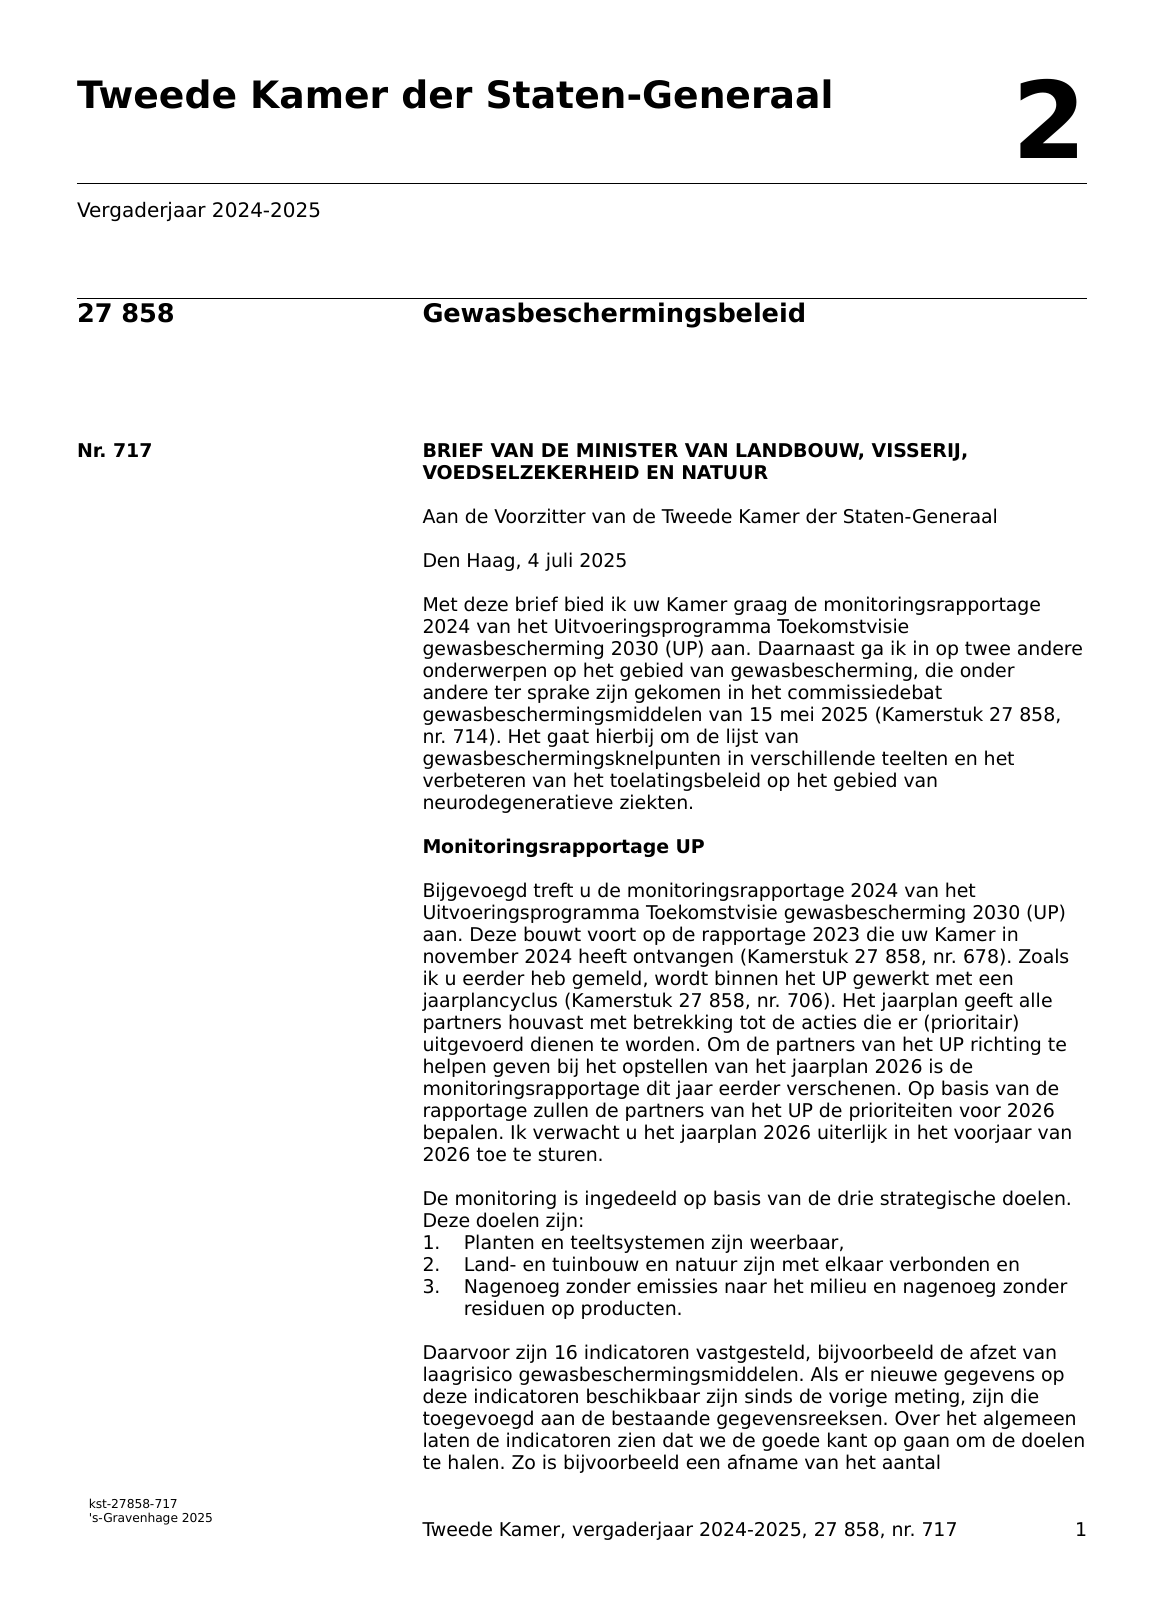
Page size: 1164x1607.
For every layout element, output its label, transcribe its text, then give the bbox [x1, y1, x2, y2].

text Met deze brief bied ik uw Kamer graag de monitoringsrapportage 2024 van het Uitvoeringsprogramma Toekomstvisie gewasbescherming 2030 (UP) aan. Daarnaast ga ik in op twee andere onderwerpen op het gebied van gewasbescherming, die onder andere ter sprake zijn gekomen in het commissiedebat gewasbeschermingsmiddelen van 15 mei 2025 (Kamerstuk 27 858, nr. 714). Het gaat hierbij om de lijst van gewasbeschermingsknelpunten in verschillende teelten en het verbeteren van het toelatingsbeleid op het gebied van neurodegeneratieve ziekten. [422, 594, 1087, 814]
text 3. Nagenoeg zonder emissies naar het milieu en nagenoeg zonder residuen op producten. [422, 1276, 1087, 1320]
table_cell Vergaderjaar 2024-2025 [77, 184, 1087, 298]
subtitle Nr. 717 BRIEF VAN DE MINISTER VAN LANDBOUW, VISSERIJ, VOEDSELZEKERHEID EN NATUUR [77, 440, 1087, 484]
table_header Tweede Kamer der Staten-Generaal [77, 59, 886, 183]
text De monitoring is ingedeeld op basis van de drie strategische doelen. Deze doelen zijn: [422, 1188, 1087, 1232]
text kst-27858-717 [88, 1497, 323, 1511]
text Daarvoor zijn 16 indicatoren vastgesteld, bijvoorbeeld de afzet van laagrisico gewasbeschermingsmiddelen. Als er nieuwe gegevens op deze indicatoren beschikbaar zijn sinds de vorige meting, zijn die toegevoegd aan de bestaande gegevensreeksen. Over het algemeen laten de indicatoren zien dat we de goede kant op gaan om de doelen te halen. Zo is bijvoorbeeld een afname van het aantal [422, 1342, 1087, 1474]
text Bijgevoegd treft u de monitoringsrapportage 2024 van het Uitvoeringsprogramma Toekomstvisie gewasbescherming 2030 (UP) aan. Deze bouwt voort op de rapportage 2023 die uw Kamer in november 2024 heeft ontvangen (Kamerstuk 27 858, nr. 678). Zoals ik u eerder heb gemeld, wordt binnen het UP gewerkt met een jaarplancyclus (Kamerstuk 27 858, nr. 706). Het jaarplan geeft alle partners houvast met betrekking tot de acties die er (prioritair) uitgevoerd dienen te worden. Om de partners van het UP richting te helpen geven bij het opstellen van het jaarplan 2026 is de monitoringsrapportage dit jaar eerder verschenen. Op basis van de rapportage zullen de partners van het UP de prioriteiten voor 2026 bepalen. Ik verwacht u het jaarplan 2026 uiterlijk in het voorjaar van 2026 toe te sturen. [422, 880, 1087, 1166]
subtitle Monitoringsrapportage UP [422, 836, 1087, 858]
text Aan de Voorzitter van de Tweede Kamer der Staten-Generaal [422, 506, 1087, 528]
text Den Haag, 4 juli 2025 [422, 550, 1087, 572]
text 1. Planten en teeltsystemen zijn weerbaar, [422, 1232, 1087, 1254]
subtitle 27 858 Gewasbeschermingsbeleid [77, 299, 1087, 329]
text 's-Gravenhage 2025 [88, 1511, 323, 1525]
text 2. Land- en tuinbouw en natuur zijn met elkaar verbonden en [422, 1254, 1087, 1276]
table_header 2 [886, 59, 1087, 183]
